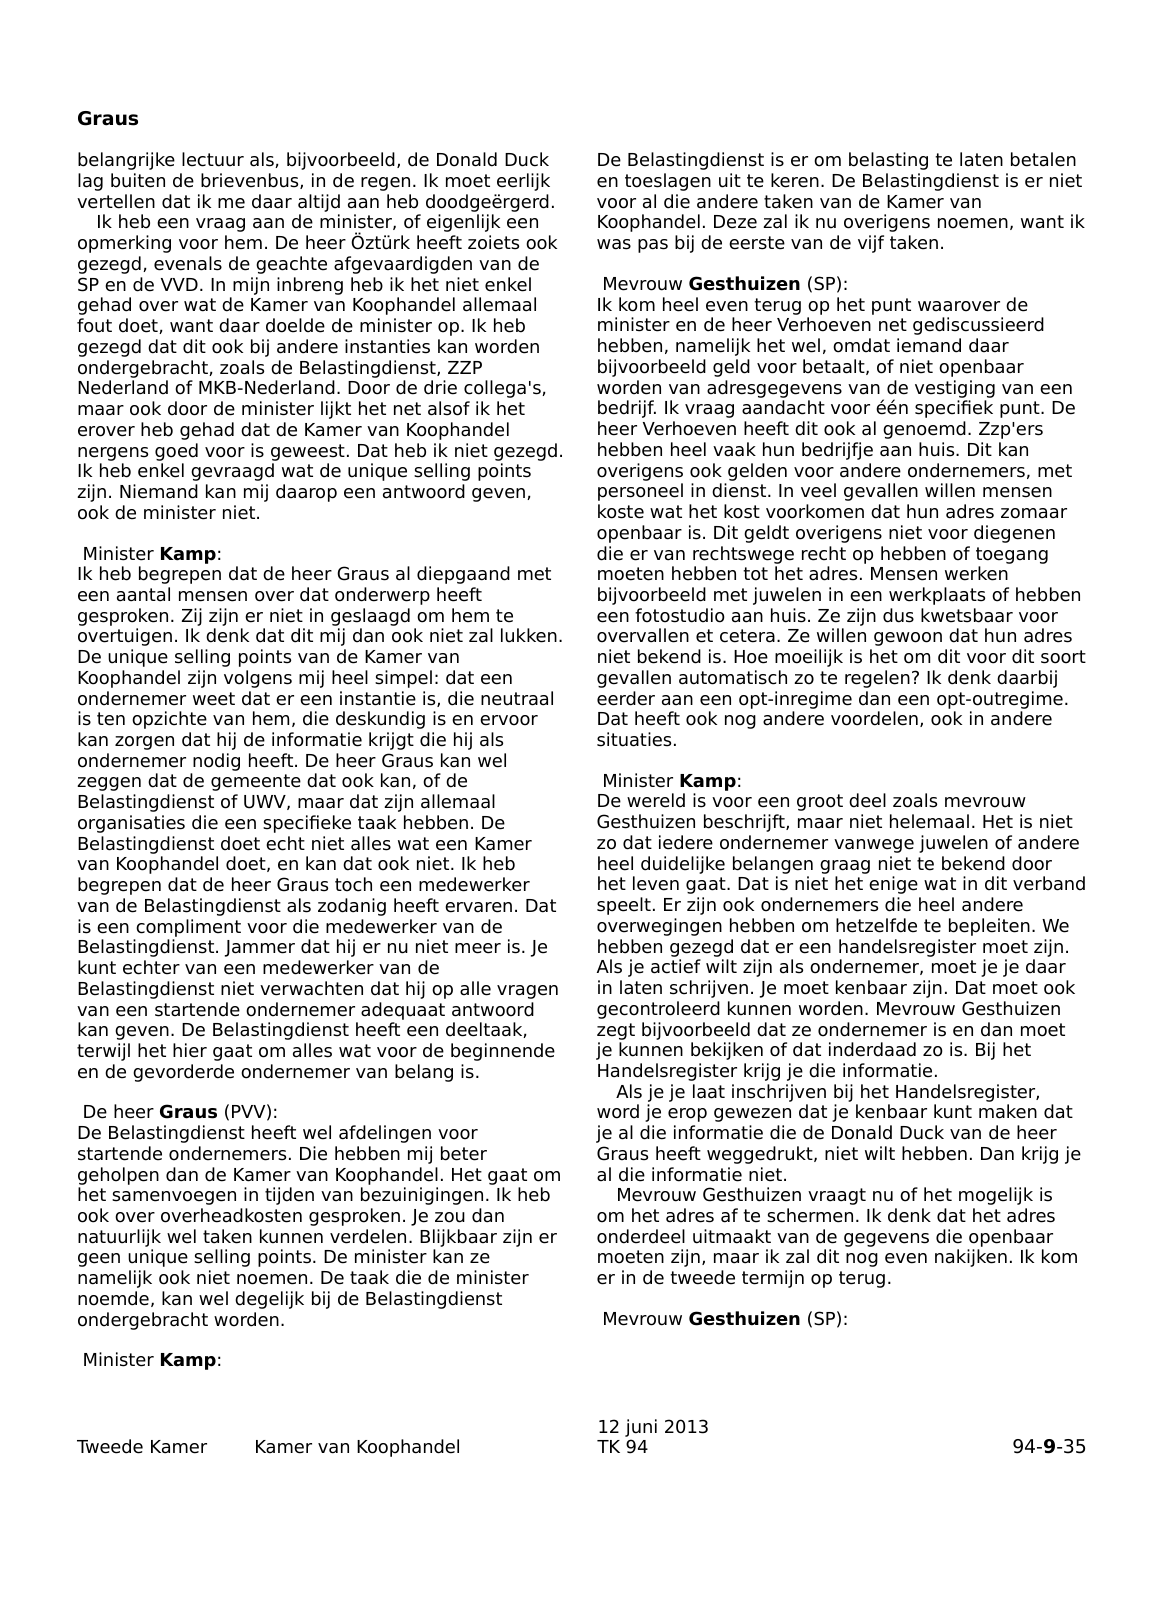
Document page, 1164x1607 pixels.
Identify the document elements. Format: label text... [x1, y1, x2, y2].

text Mevrouw Gesthuizen (SP): [596, 1309, 1087, 1329]
text Mevrouw Gesthuizen (SP): [596, 274, 1087, 294]
text De heer Graus (PVV): [77, 1102, 567, 1123]
text De Belastingdienst heeft wel afdelingen voor startende ondernemers. Die hebben mij beter geholpen dan de Kamer van Koophandel. Het gaat om het samenvoegen in tijden van bezuinigingen. Ik heb ook over overheadkosten gesproken. Je zou dan natuurlijk wel taken kunnen verdelen. Blijkbaar zijn er geen unique selling points. De minister kan ze namelijk ook niet noemen. De taak die de minister noemde, kan wel degelijk bij de Belastingdienst ondergebracht worden. [77, 1123, 567, 1330]
text De Belastingdienst is er om belasting te laten betalen en toeslagen uit te keren. De Belastingdienst is er niet voor al die andere taken van de Kamer van Koophandel. Deze zal ik nu overigens noemen, want ik was pas bij de eerste van de vijf taken. [596, 150, 1087, 254]
text Ik heb een vraag aan de minister, of eigenlijk een opmerking voor hem. De heer Öztürk heeft zoiets ook gezegd, evenals de geachte afgevaardigden van de SP en de VVD. In mijn inbreng heb ik het niet enkel gehad over wat de Kamer van Koophandel allemaal fout doet, want daar doelde de minister op. Ik heb gezegd dat dit ook bij andere instanties kan worden ondergebracht, zoals de Belastingdienst, ZZP Nederland of MKB-Nederland. Door de drie collega's, maar ook door de minister lijkt het net alsof ik het erover heb gehad dat de Kamer van Koophandel nergens goed voor is geweest. Dat heb ik niet gezegd. Ik heb enkel gevraagd wat de unique selling points zijn. Niemand kan mij daarop een antwoord geven, ook de minister niet. [77, 212, 567, 523]
text Als je je laat inschrijven bij het Handelsregister, word je erop gewezen dat je kenbaar kunt maken dat je al die informatie die de Donald Duck van de heer Graus heeft weggedrukt, niet wilt hebben. Dan krijg je al die informatie niet. [596, 1082, 1087, 1185]
text Minister Kamp: [77, 543, 567, 564]
text Minister Kamp: [596, 771, 1087, 791]
text Minister Kamp: [77, 1350, 567, 1371]
text Ik kom heel even terug op het punt waarover de minister en de heer Verhoeven net gediscussieerd hebben, namelijk het wel, omdat iemand daar bijvoorbeeld geld voor betaalt, of niet openbaar worden van adresgegevens van de vestiging van een bedrijf. Ik vraag aandacht voor één specifiek punt. De heer Verhoeven heeft dit ook al genoemd. Zzp'ers hebben heel vaak hun bedrijfje aan huis. Dit kan overigens ook gelden voor andere ondernemers, met personeel in dienst. In veel gevallen willen mensen koste wat het kost voorkomen dat hun adres zomaar openbaar is. Dit geldt overigens niet voor diegenen die er van rechtswege recht op hebben of toegang moeten hebben tot het adres. Mensen werken bijvoorbeeld met juwelen in een werkplaats of hebben een fotostudio aan huis. Ze zijn dus kwetsbaar voor overvallen et cetera. Ze willen gewoon dat hun adres niet bekend is. Hoe moeilijk is het om dit voor dit soort gevallen automatisch zo te regelen? Ik denk daarbij eerder aan een opt-inregime dan een opt-outregime. Dat heeft ook nog andere voordelen, ook in andere situaties. [596, 294, 1087, 751]
text Ik heb begrepen dat de heer Graus al diepgaand met een aantal mensen over dat onderwerp heeft gesproken. Zij zijn er niet in geslaagd om hem te overtuigen. Ik denk dat dit mij dan ook niet zal lukken. De unique selling points van de Kamer van Koophandel zijn volgens mij heel simpel: dat een ondernemer weet dat er een instantie is, die neutraal is ten opzichte van hem, die deskundig is en ervoor kan zorgen dat hij de informatie krijgt die hij als ondernemer nodig heeft. De heer Graus kan wel zeggen dat de gemeente dat ook kan, of de Belastingdienst of UWV, maar dat zijn allemaal organisaties die een specifieke taak hebben. De Belastingdienst doet echt niet alles wat een Kamer van Koophandel doet, en kan dat ook niet. Ik heb begrepen dat de heer Graus toch een medewerker van de Belastingdienst als zodanig heeft ervaren. Dat is een compliment voor die medewerker van de Belastingdienst. Jammer dat hij er nu niet meer is. Je kunt echter van een medewerker van de Belastingdienst niet verwachten dat hij op alle vragen van een startende ondernemer adequaat antwoord kan geven. De Belastingdienst heeft een deeltaak, terwijl het hier gaat om alles wat voor de beginnende en de gevorderde ondernemer van belang is. [77, 564, 567, 1082]
text belangrijke lectuur als, bijvoorbeeld, de Donald Duck lag buiten de brievenbus, in de regen. Ik moet eerlijk vertellen dat ik me daar altijd aan heb doodgeërgerd. [77, 150, 567, 212]
text De wereld is voor een groot deel zoals mevrouw Gesthuizen beschrijft, maar niet helemaal. Het is niet zo dat iedere ondernemer vanwege juwelen of andere heel duidelijke belangen graag niet te bekend door het leven gaat. Dat is niet het enige wat in dit verband speelt. Er zijn ook ondernemers die heel andere overwegingen hebben om hetzelfde te bepleiten. We hebben gezegd dat er een handelsregister moet zijn. Als je actief wilt zijn als ondernemer, moet je je daar in laten schrijven. Je moet kenbaar zijn. Dat moet ook gecontroleerd kunnen worden. Mevrouw Gesthuizen zegt bijvoorbeeld dat ze ondernemer is en dan moet je kunnen bekijken of dat inderdaad zo is. Bij het Handelsregister krijg je die informatie. [596, 791, 1087, 1082]
text Mevrouw Gesthuizen vraagt nu of het mogelijk is om het adres af te schermen. Ik denk dat het adres onderdeel uitmaakt van de gegevens die openbaar moeten zijn, maar ik zal dit nog even nakijken. Ik kom er in de tweede termijn op terug. [596, 1185, 1087, 1289]
